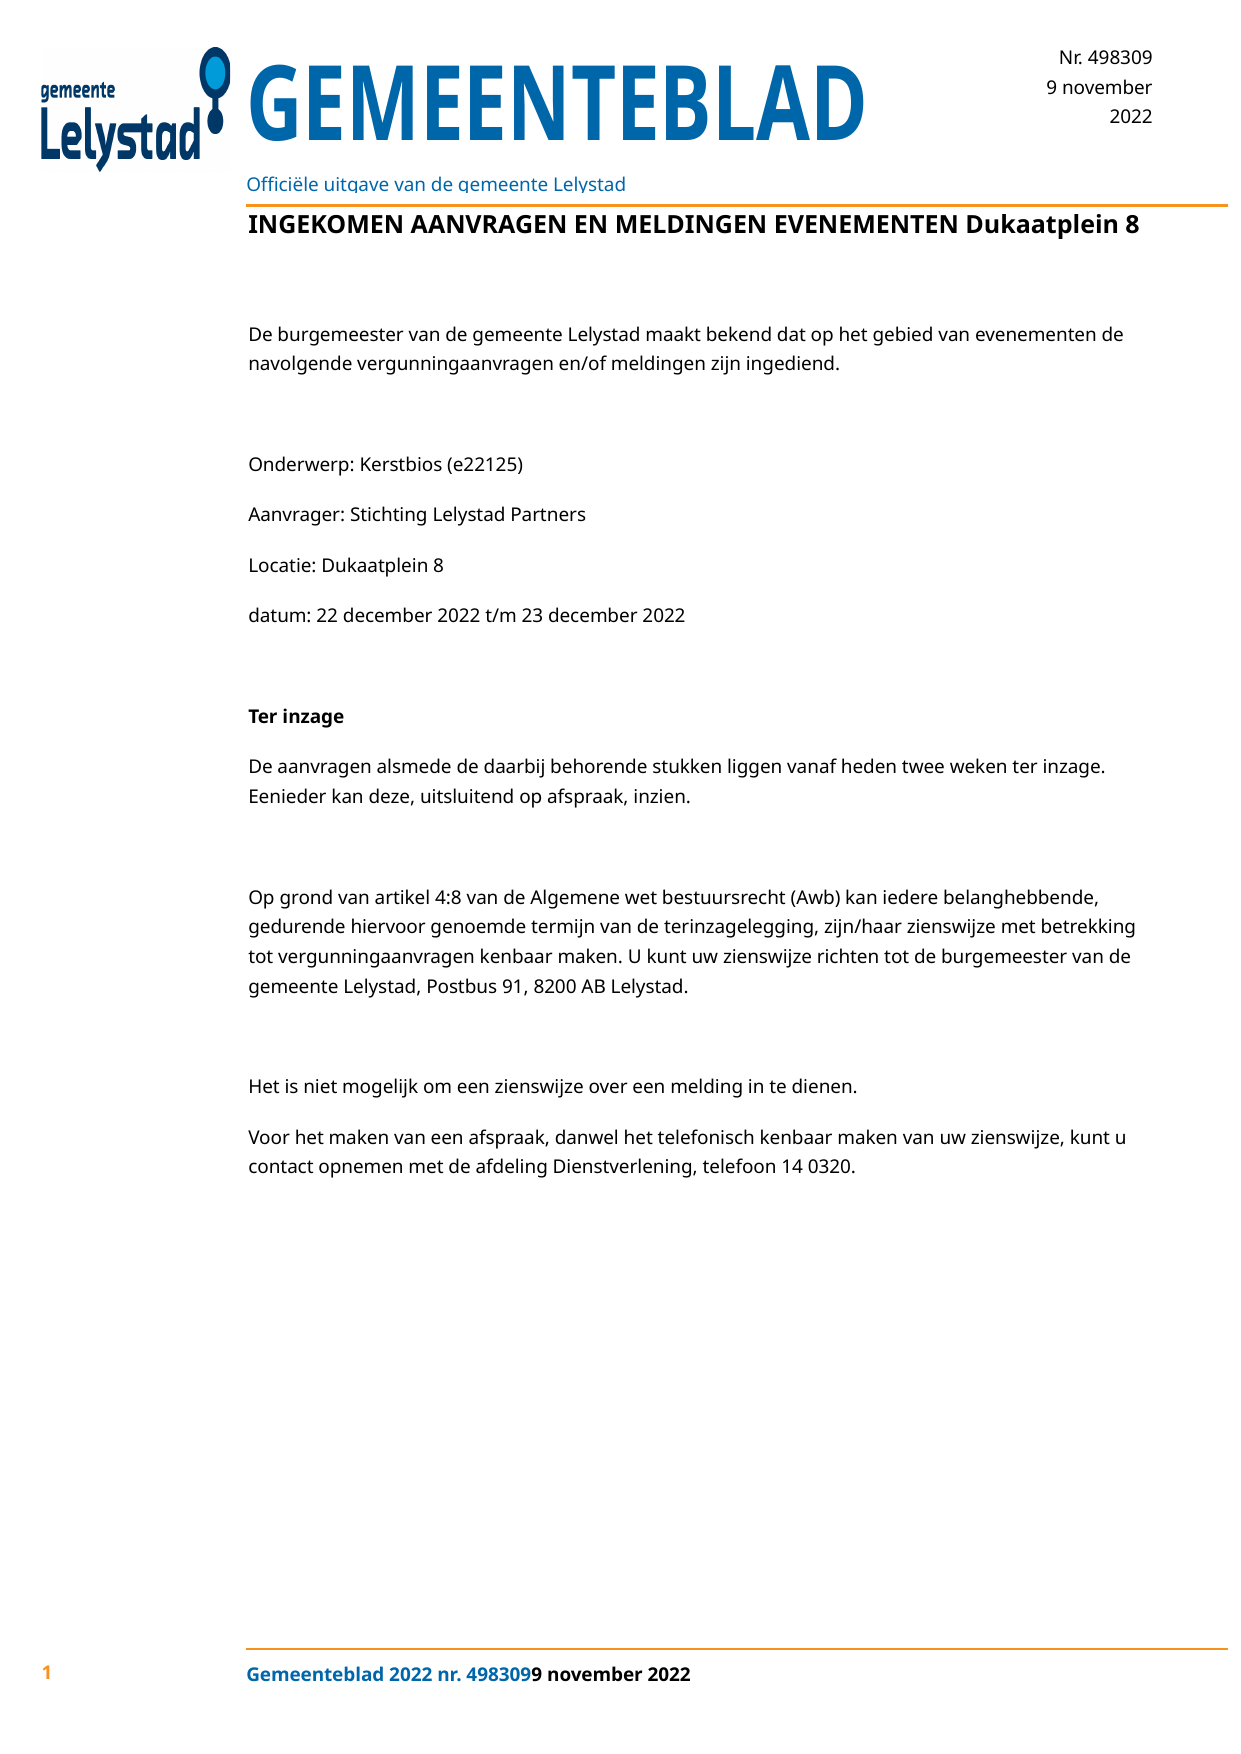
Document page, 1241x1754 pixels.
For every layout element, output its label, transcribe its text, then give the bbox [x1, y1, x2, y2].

text INGEKOMEN AANVRAGEN EN MELDINGEN EVENEMENTEN Dukaatplein 8 [248, 207, 1152, 241]
text Op grond van artikel 4:8 van de Algemene wet bestuursrecht (Awb) kan iedere belanghebbende, gedurende hiervoor genoemde termijn van de terinzagelegging, zijn/haar zienswijze met betrekking tot vergunningaanvragen kenbaar maken. U kunt uw zienswijze richten tot de burgemeester van de gemeente Lelystad, Postbus 91, 8200 AB Lelystad. [248, 884, 1152, 998]
text Aanvrager: Stichting Lelystad Partners [248, 502, 1152, 527]
text Voor het maken van een afspraak, danwel het telefonisch kenbaar maken van uw zienswijze, kunt u contact opnemen met de afdeling Dienstverlening, telefoon 14 0320. [248, 1124, 1152, 1179]
text De burgemeester van de gemeente Lelystad maakt bekend dat op het gebied van evenementen de navolgende vergunningaanvragen en/of meldingen zijn ingediend. [248, 321, 1152, 376]
text Ter inzage [248, 703, 1152, 729]
text Het is niet mogelijk om een zienswijze over een melding in te dienen. [248, 1074, 1152, 1099]
text datum: 22 december 2022 t/m 23 december 2022 [248, 602, 1152, 628]
text Locatie: Dukaatplein 8 [248, 552, 1152, 578]
text Onderwerp: Kerstbios (e22125) [248, 451, 1152, 477]
text De aanvragen alsmede de daarbij behorende stukken liggen vanaf heden twee weken ter inzage. Eenieder kan deze, uitsluitend op afspraak, inzien. [248, 754, 1152, 809]
picture [41, 47, 231, 172]
